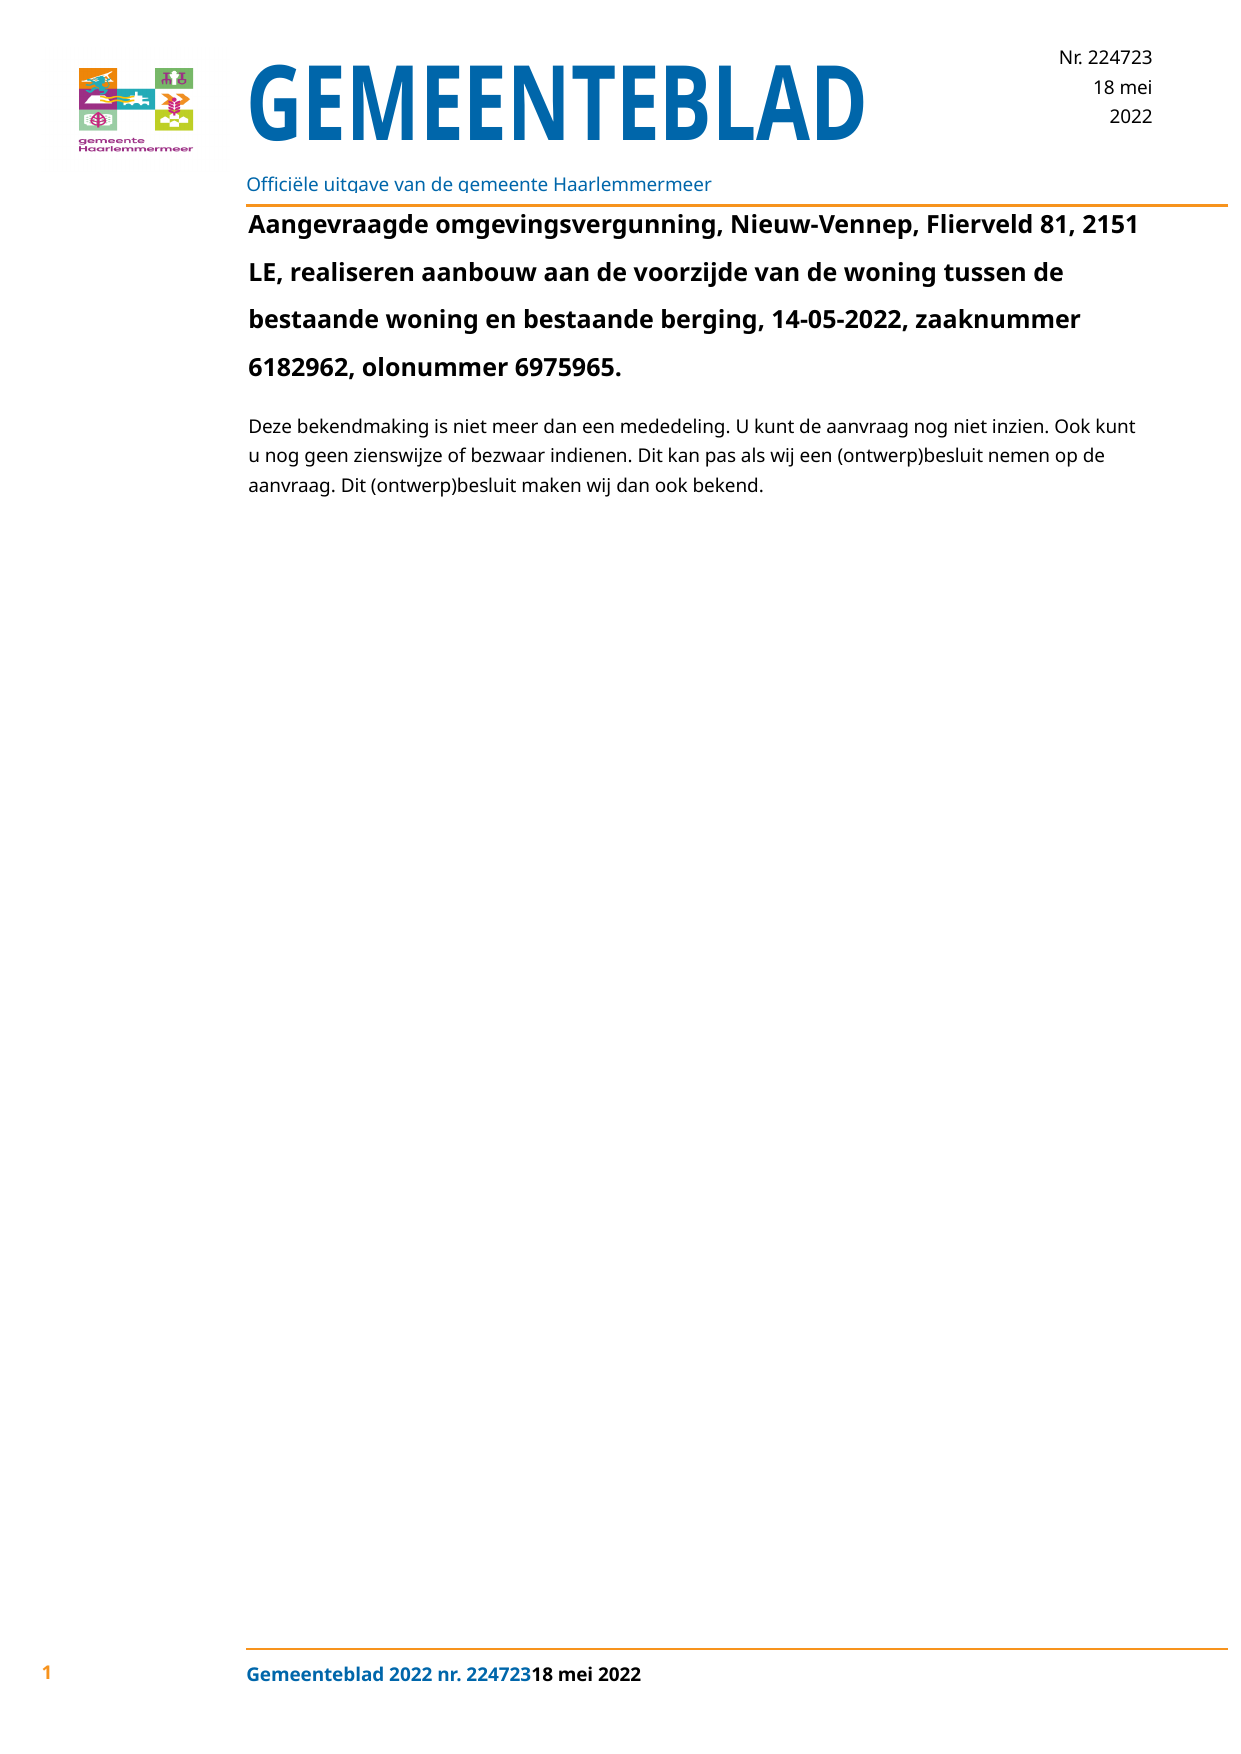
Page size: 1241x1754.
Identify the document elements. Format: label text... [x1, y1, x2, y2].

text Aangevraagde omgevingsvergunning, Nieuw-Vennep, Flierveld 81, 2151 LE, realiseren aanbouw aan de voorzijde van de woning tussen de bestaande woning en bestaande berging, 14-05-2022, zaaknummer 6182962, olonummer 6975965. [248, 207, 1152, 384]
picture [41, 47, 231, 172]
text Deze bekendmaking is niet meer dan een mededeling. U kunt de aanvraag nog niet inzien. Ook kunt u nog geen zienswijze of bezwaar indienen. Dit kan pas als wij een (ontwerp)besluit nemen op de aanvraag. Dit (ontwerp)besluit maken wij dan ook bekend. [248, 413, 1152, 498]
